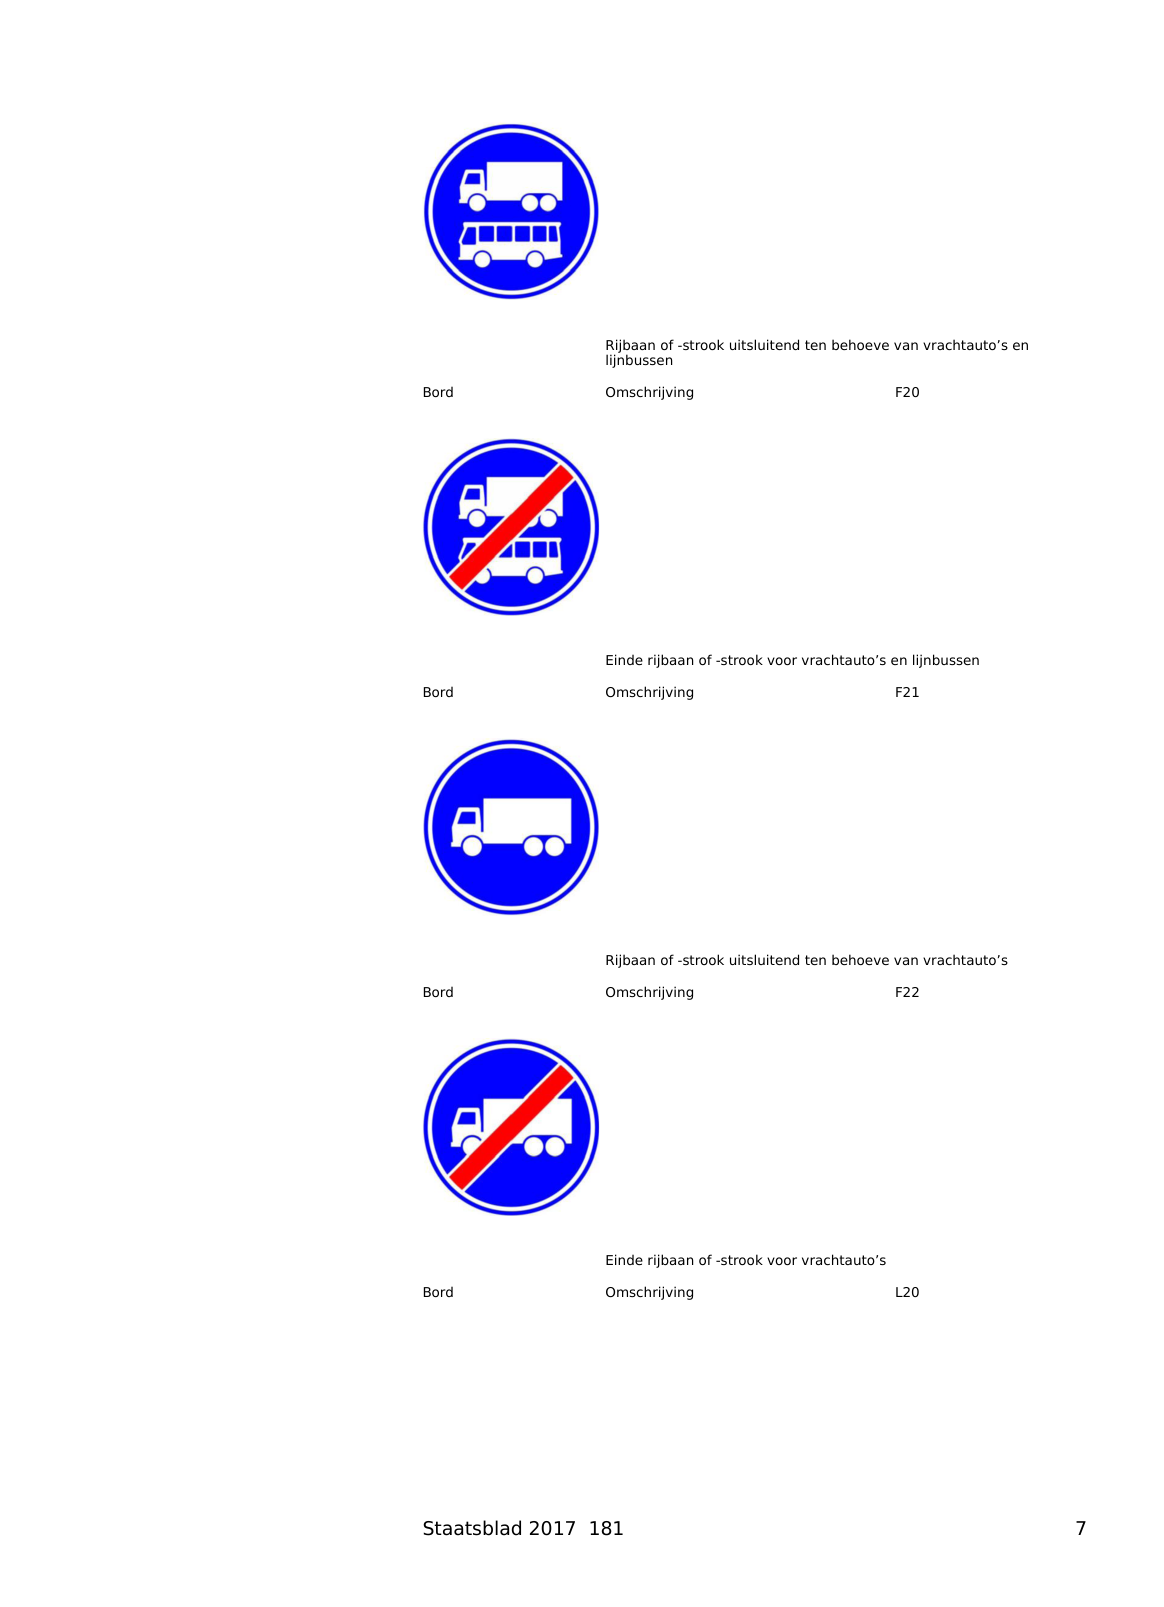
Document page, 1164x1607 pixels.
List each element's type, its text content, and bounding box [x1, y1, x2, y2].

table_cell [889, 416, 1087, 637]
table_cell [599, 400, 889, 416]
table_cell [422, 969, 599, 985]
table_cell [599, 1238, 889, 1253]
table_cell [599, 669, 1087, 685]
table_cell Omschrijving [599, 1285, 889, 1300]
table_cell [599, 700, 889, 716]
table_cell [422, 1238, 599, 1253]
table_cell Rijbaan of -strook uitsluitend ten behoeve van vrachtauto’s [599, 953, 1087, 969]
table_cell [599, 100, 889, 322]
table_cell [422, 400, 599, 416]
table_cell [422, 669, 599, 685]
table_cell [599, 1000, 889, 1016]
picture [422, 122, 600, 300]
table_cell [889, 100, 1087, 322]
table_cell [422, 638, 599, 653]
table_cell Omschrijving [599, 985, 889, 1000]
table_cell Rijbaan of -strook uitsluitend ten behoeve van vrachtauto’s en lijnbussen [599, 338, 1087, 369]
table_cell [422, 100, 599, 122]
table_cell [889, 700, 1087, 716]
table_cell [422, 716, 599, 738]
picture [422, 1038, 600, 1216]
table_cell [422, 916, 599, 937]
table_cell [599, 416, 889, 637]
table_cell [599, 969, 1087, 985]
table_cell [599, 938, 889, 953]
table_cell [599, 1269, 1087, 1285]
table_cell [422, 616, 599, 637]
table_cell [599, 1300, 889, 1316]
table_cell [599, 369, 1087, 385]
table_cell [422, 416, 599, 438]
table_cell F20 [889, 385, 1087, 400]
table_cell [889, 638, 1087, 653]
table_cell Bord [422, 685, 599, 700]
table_cell [422, 369, 599, 385]
table_cell [889, 1238, 1087, 1253]
table_cell [599, 322, 889, 337]
table_cell [422, 1016, 599, 1038]
table_cell L20 [889, 1285, 1087, 1300]
table_cell Bord [422, 1285, 599, 1300]
table_cell [889, 1016, 1087, 1237]
table_cell [422, 1269, 599, 1285]
table_cell [422, 1216, 599, 1237]
table_cell Omschrijving [599, 685, 889, 700]
table_cell [599, 1016, 889, 1237]
table_cell [889, 938, 1087, 953]
table_cell [422, 953, 599, 969]
table_cell [422, 1253, 599, 1269]
table_cell [889, 322, 1087, 337]
table_cell [599, 638, 889, 653]
table_cell [422, 322, 599, 337]
picture [422, 438, 600, 616]
table_cell [889, 400, 1087, 416]
table_cell [422, 338, 599, 369]
table_cell [599, 716, 889, 937]
table_cell [889, 716, 1087, 937]
table_cell Bord [422, 985, 599, 1000]
table_cell F21 [889, 685, 1087, 700]
table_cell Bord [422, 385, 599, 400]
table_cell [422, 700, 599, 716]
table_cell Omschrijving [599, 385, 889, 400]
table_cell [889, 1000, 1087, 1016]
table_cell [422, 653, 599, 669]
table_cell Einde rijbaan of -strook voor vrachtauto’s [599, 1253, 1087, 1269]
table_cell [422, 1300, 599, 1316]
picture [422, 738, 600, 916]
table_cell [889, 1300, 1087, 1316]
table_cell [422, 938, 599, 953]
table_cell F22 [889, 985, 1087, 1000]
table_cell [422, 1000, 599, 1016]
table_cell Einde rijbaan of -strook voor vrachtauto’s en lijnbussen [599, 653, 1087, 669]
table_cell [422, 300, 599, 322]
